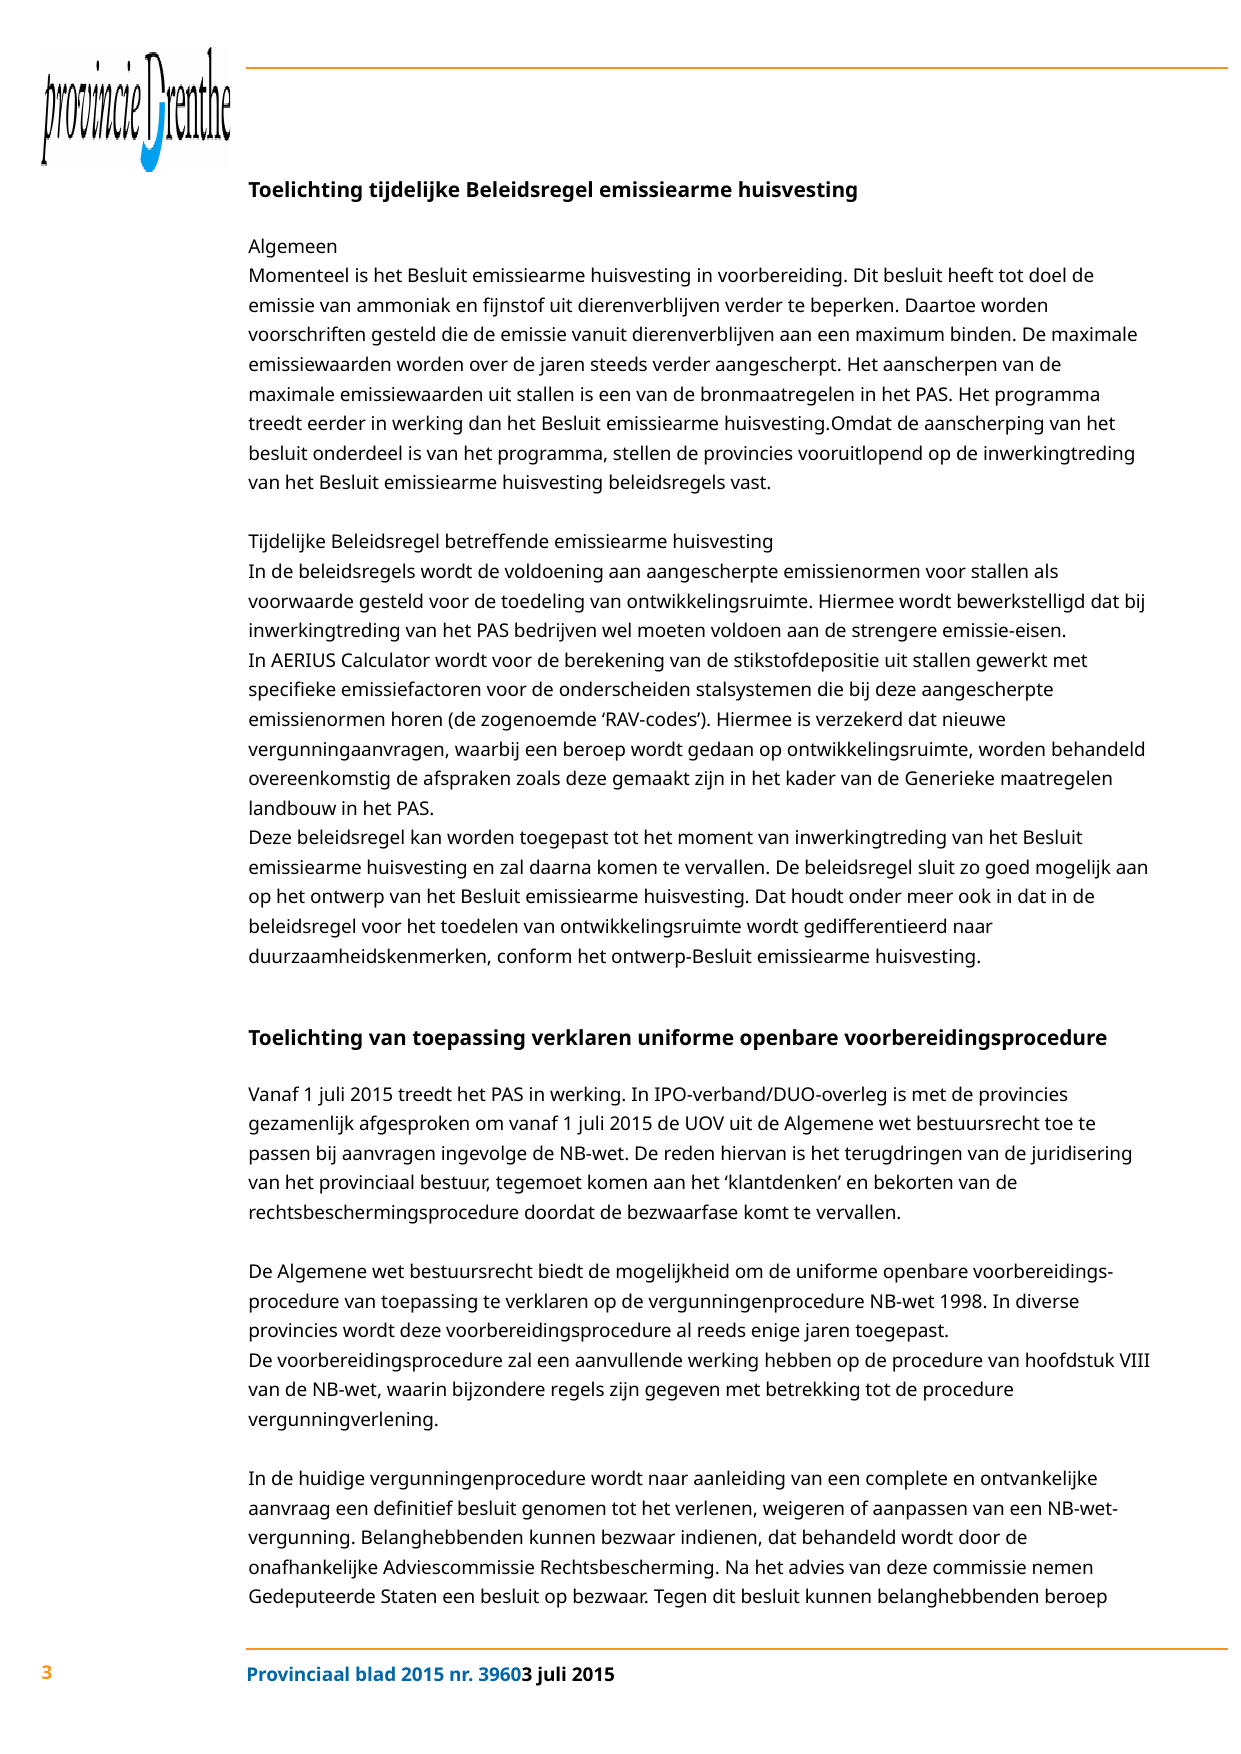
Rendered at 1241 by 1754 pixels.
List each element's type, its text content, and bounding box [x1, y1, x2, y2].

text De Algemene wet bestuursrecht biedt de mogelijkheid om de uniforme openbare voorbereidings-procedure van toepassing te verklaren op de vergunningenprocedure NB-wet 1998. In diverse provincies wordt deze voorbereidingsprocedure al reeds enige jaren toegepast. [248, 1258, 1152, 1343]
text Algemeen [248, 233, 1152, 258]
text In de huidige vergunningenprocedure wordt naar aanleiding van een complete en ontvankelijke aanvraag een definitief besluit genomen tot het verlenen, weigeren of aanpassen van een NB-wet-vergunning. Belanghebbenden kunnen bezwaar indienen, dat behandeld wordt door de onafhankelijke Adviescommissie Rechtsbescherming. Na het advies van deze commissie nemen Gedeputeerde Staten een besluit op bezwaar. Tegen dit besluit kunnen belanghebbenden beroep [248, 1465, 1152, 1609]
text De voorbereidingsprocedure zal een aanvullende werking hebben op de procedure van hoofdstuk VIII van de NB-wet, waarin bijzondere regels zijn gegeven met betrekking tot de procedure vergunningverlening. [248, 1347, 1152, 1432]
text Vanaf 1 juli 2015 treedt het PAS in werking. In IPO-verband/DUO-overleg is met de provincies gezamenlijk afgesproken om vanaf 1 juli 2015 de UOV uit de Algemene wet bestuursrecht toe te passen bij aanvragen ingevolge de NB-wet. De reden hiervan is het terugdringen van de juridisering van het provinciaal bestuur, tegemoet komen aan het ‘klantdenken’ en bekorten van de rechtsbeschermingsprocedure doordat de bezwaarfase komt te vervallen. [248, 1081, 1152, 1225]
picture [41, 47, 231, 172]
text Deze beleidsregel kan worden toegepast tot het moment van inwerkingtreding van het Besluit emissiearme huisvesting en zal daarna komen te vervallen. De beleidsregel sluit zo goed mogelijk aan op het ontwerp van het Besluit emissiearme huisvesting. Dat houdt onder meer ook in dat in de beleidsregel voor het toedelen van ontwikkelingsruimte wordt gedifferentieerd naar duurzaamheidskenmerken, conform het ontwerp-Besluit emissiearme huisvesting. [248, 824, 1152, 968]
text Tijdelijke Beleidsregel betreffende emissiearme huisvesting [248, 529, 1152, 554]
text In AERIUS Calculator wordt voor de berekening van de stikstofdepositie uit stallen gewerkt met specifieke emissiefactoren voor de onderscheiden stalsystemen die bij deze aangescherpte emissienormen horen (de zogenoemde ‘RAV-codes’). Hiermee is verzekerd dat nieuwe vergunningaanvragen, waarbij een beroep wordt gedaan op ontwikkelingsruimte, worden behandeld overeenkomstig de afspraken zoals deze gemaakt zijn in het kader van de Generieke maatregelen landbouw in het PAS. [248, 647, 1152, 821]
text In de beleidsregels wordt de voldoening aan aangescherpte emissienormen voor stallen als voorwaarde gesteld voor de toedeling van ontwikkelingsruimte. Hiermee wordt bewerkstelligd dat bij inwerkingtreding van het PAS bedrijven wel moeten voldoen aan de strengere emissie-eisen. [248, 558, 1152, 643]
text Toelichting tijdelijke Beleidsregel emissiearme huisvesting [248, 175, 1152, 203]
text Momenteel is het Besluit emissiearme huisvesting in voorbereiding. Dit besluit heeft tot doel de emissie van ammoniak en fijnstof uit dierenverblijven verder te beperken. Daartoe worden voorschriften gesteld die de emissie vanuit dierenverblijven aan een maximum binden. De maximale emissiewaarden worden over de jaren steeds verder aangescherpt. Het aanscherpen van de maximale emissiewaarden uit stallen is een van de bronmaatregelen in het PAS. Het programma treedt eerder in werking dan het Besluit emissiearme huisvesting.Omdat de aanscherping van het besluit onderdeel is van het programma, stellen de provincies vooruitlopend op de inwerkingtreding van het Besluit emissiearme huisvesting beleidsregels vast. [248, 262, 1152, 495]
text Toelichting van toepassing verklaren uniforme openbare voorbereidingsprocedure [248, 1023, 1152, 1051]
